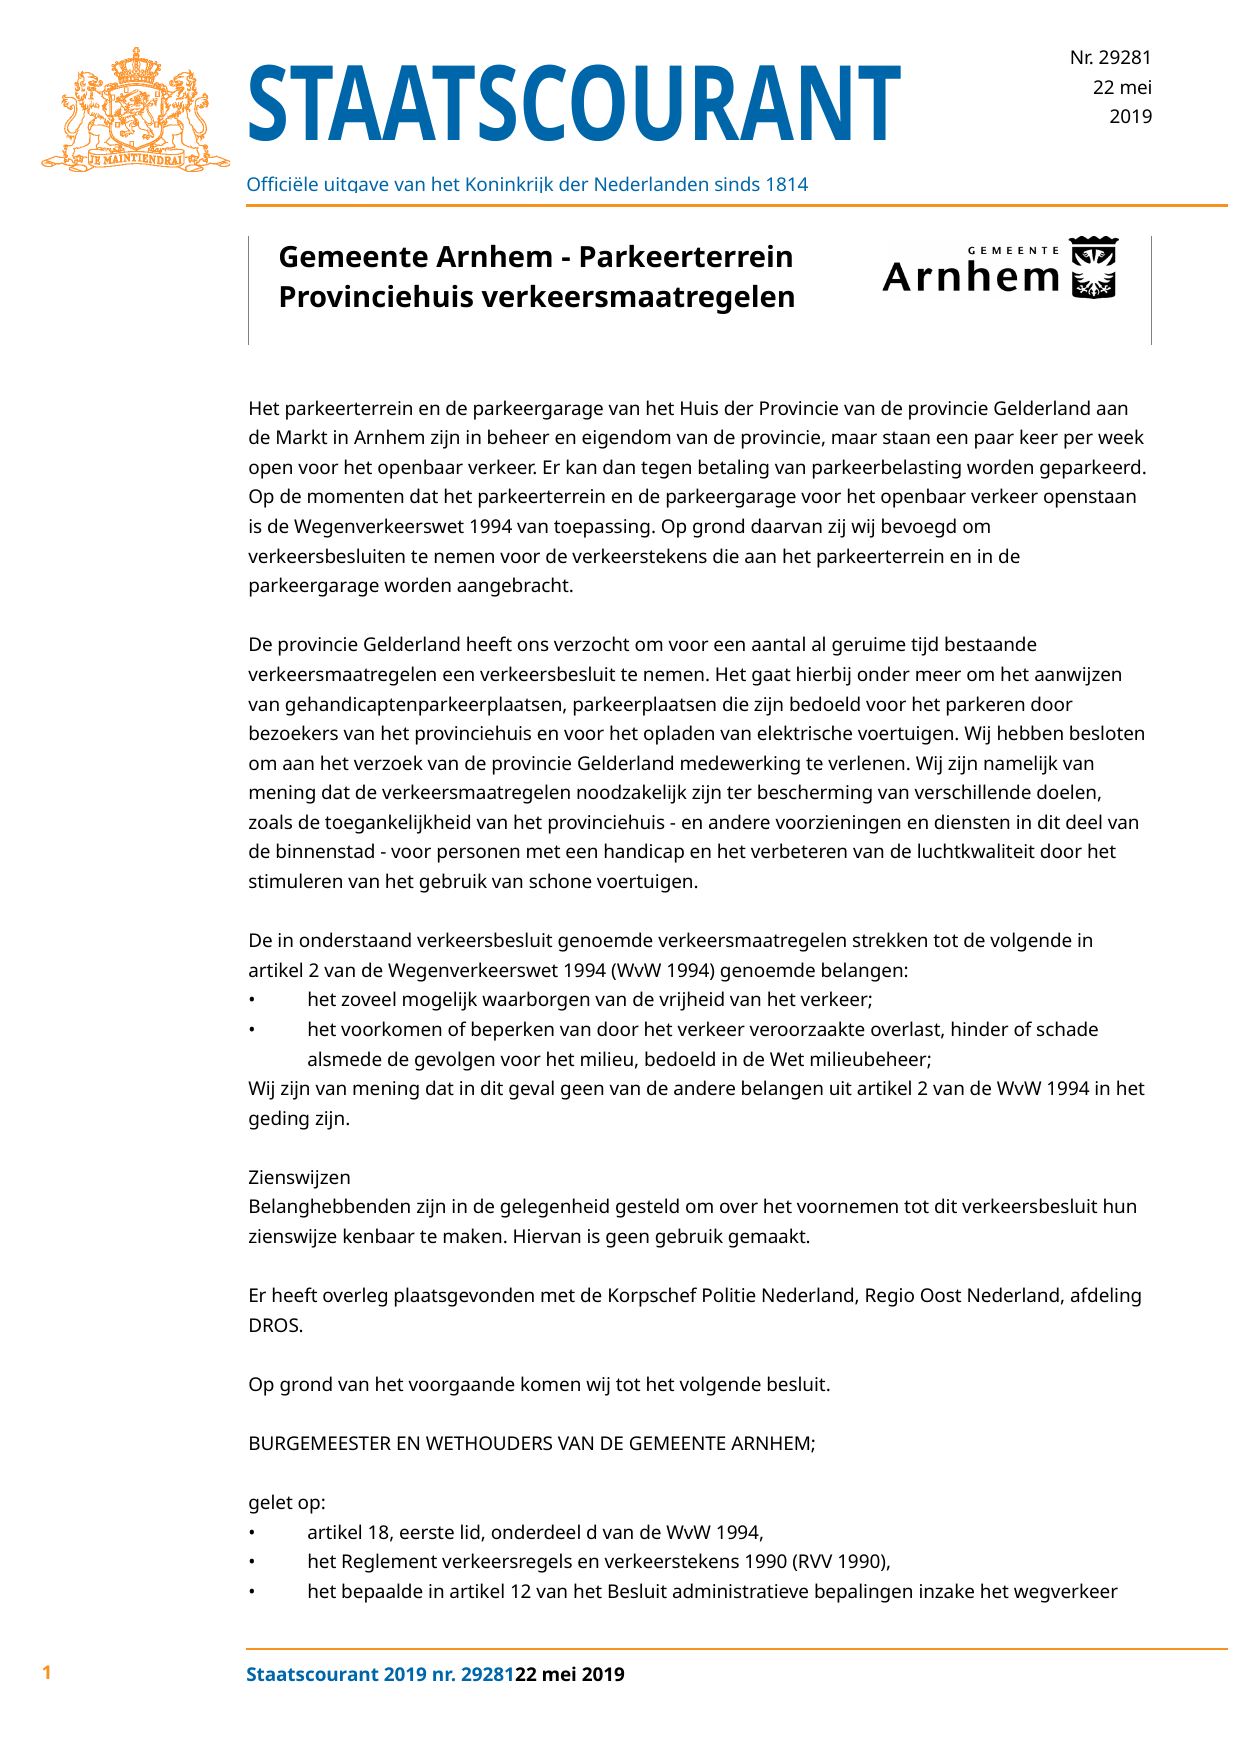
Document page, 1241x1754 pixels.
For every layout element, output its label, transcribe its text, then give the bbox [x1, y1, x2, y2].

text Wij zijn van mening dat in dit geval geen van de andere belangen uit artikel 2 van de WvW 1994 in het geding zijn. [248, 1075, 1152, 1131]
list het voorkomen of beperken van door het verkeer veroorzaakte overlast, hinder of schade alsmede de gevolgen voor het milieu, bedoeld in de Wet milieubeheer; [248, 1016, 1152, 1072]
text Zienswijzen [248, 1164, 1152, 1190]
text Op grond van het voorgaande komen wij tot het volgende besluit. [248, 1371, 1152, 1397]
picture [41, 47, 231, 172]
list het zoveel mogelijk waarborgen van de vrijheid van het verkeer; [248, 987, 1152, 1012]
list het bepaalde in artikel 12 van het Besluit administratieve bepalingen inzake het wegverkeer [248, 1578, 1152, 1604]
table_header Gemeente Arnhem - Parkeerterrein Provinciehuis verkeersmaatregelen [249, 236, 850, 345]
text De provincie Gelderland heeft ons verzocht om voor een aantal al geruime tijd bestaande verkeersmaatregelen een verkeersbesluit te nemen. Het gaat hierbij onder meer om het aanwijzen van gehandicaptenparkeerplaatsen, parkeerplaatsen die zijn bedoeld voor het parkeren door bezoekers van het provinciehuis en voor het opladen van elektrische voertuigen. Wij hebben besloten om aan het verzoek van de provincie Gelderland medewerking te verlenen. Wij zijn namelijk van mening dat de verkeersmaatregelen noodzakelijk zijn ter bescherming van verschillende doelen, zoals de toegankelijkheid van het provinciehuis - en andere voorzieningen en diensten in dit deel van de binnenstad - voor personen met een handicap en het verbeteren van de luchtkwaliteit door het stimuleren van het gebruik van schone voertuigen. [248, 632, 1152, 894]
text Het parkeerterrein en de parkeergarage van het Huis der Provincie van de provincie Gelderland aan de Markt in Arnhem zijn in beheer en eigendom van de provincie, maar staan een paar keer per week open voor het openbaar verkeer. Er kan dan tegen betaling van parkeerbelasting worden geparkeerd. Op de momenten dat het parkeerterrein en de parkeergarage voor het openbaar verkeer openstaan is de Wegenverkeerswet 1994 van toepassing. Op grond daarvan zij wij bevoegd om verkeersbesluiten te nemen voor de verkeerstekens die aan het parkeerterrein en in de parkeergarage worden aangebracht. [248, 395, 1152, 598]
text BURGEMEESTER EN WETHOUDERS VAN DE GEMEENTE ARNHEM; [248, 1430, 1152, 1456]
text Belanghebbenden zijn in de gelegenheid gesteld om over het voornemen tot dit verkeersbesluit hun zienswijze kenbaar te maken. Hiervan is geen gebruik gemaakt. [248, 1194, 1152, 1249]
text Er heeft overleg plaatsgevonden met de Korpschef Politie Nederland, Regio Oost Nederland, afdeling DROS. [248, 1282, 1152, 1338]
table_header [850, 236, 1151, 345]
picture [882, 236, 1119, 299]
text gelet op: [248, 1489, 1152, 1515]
list het Reglement verkeersregels en verkeerstekens 1990 (RVV 1990), [248, 1549, 1152, 1574]
text De in onderstaand verkeersbesluit genoemde verkeersmaatregelen strekken tot de volgende in artikel 2 van de Wegenverkeerswet 1994 (WvW 1994) genoemde belangen: [248, 927, 1152, 983]
list artikel 18, eerste lid, onderdeel d van de WvW 1994, [248, 1519, 1152, 1545]
